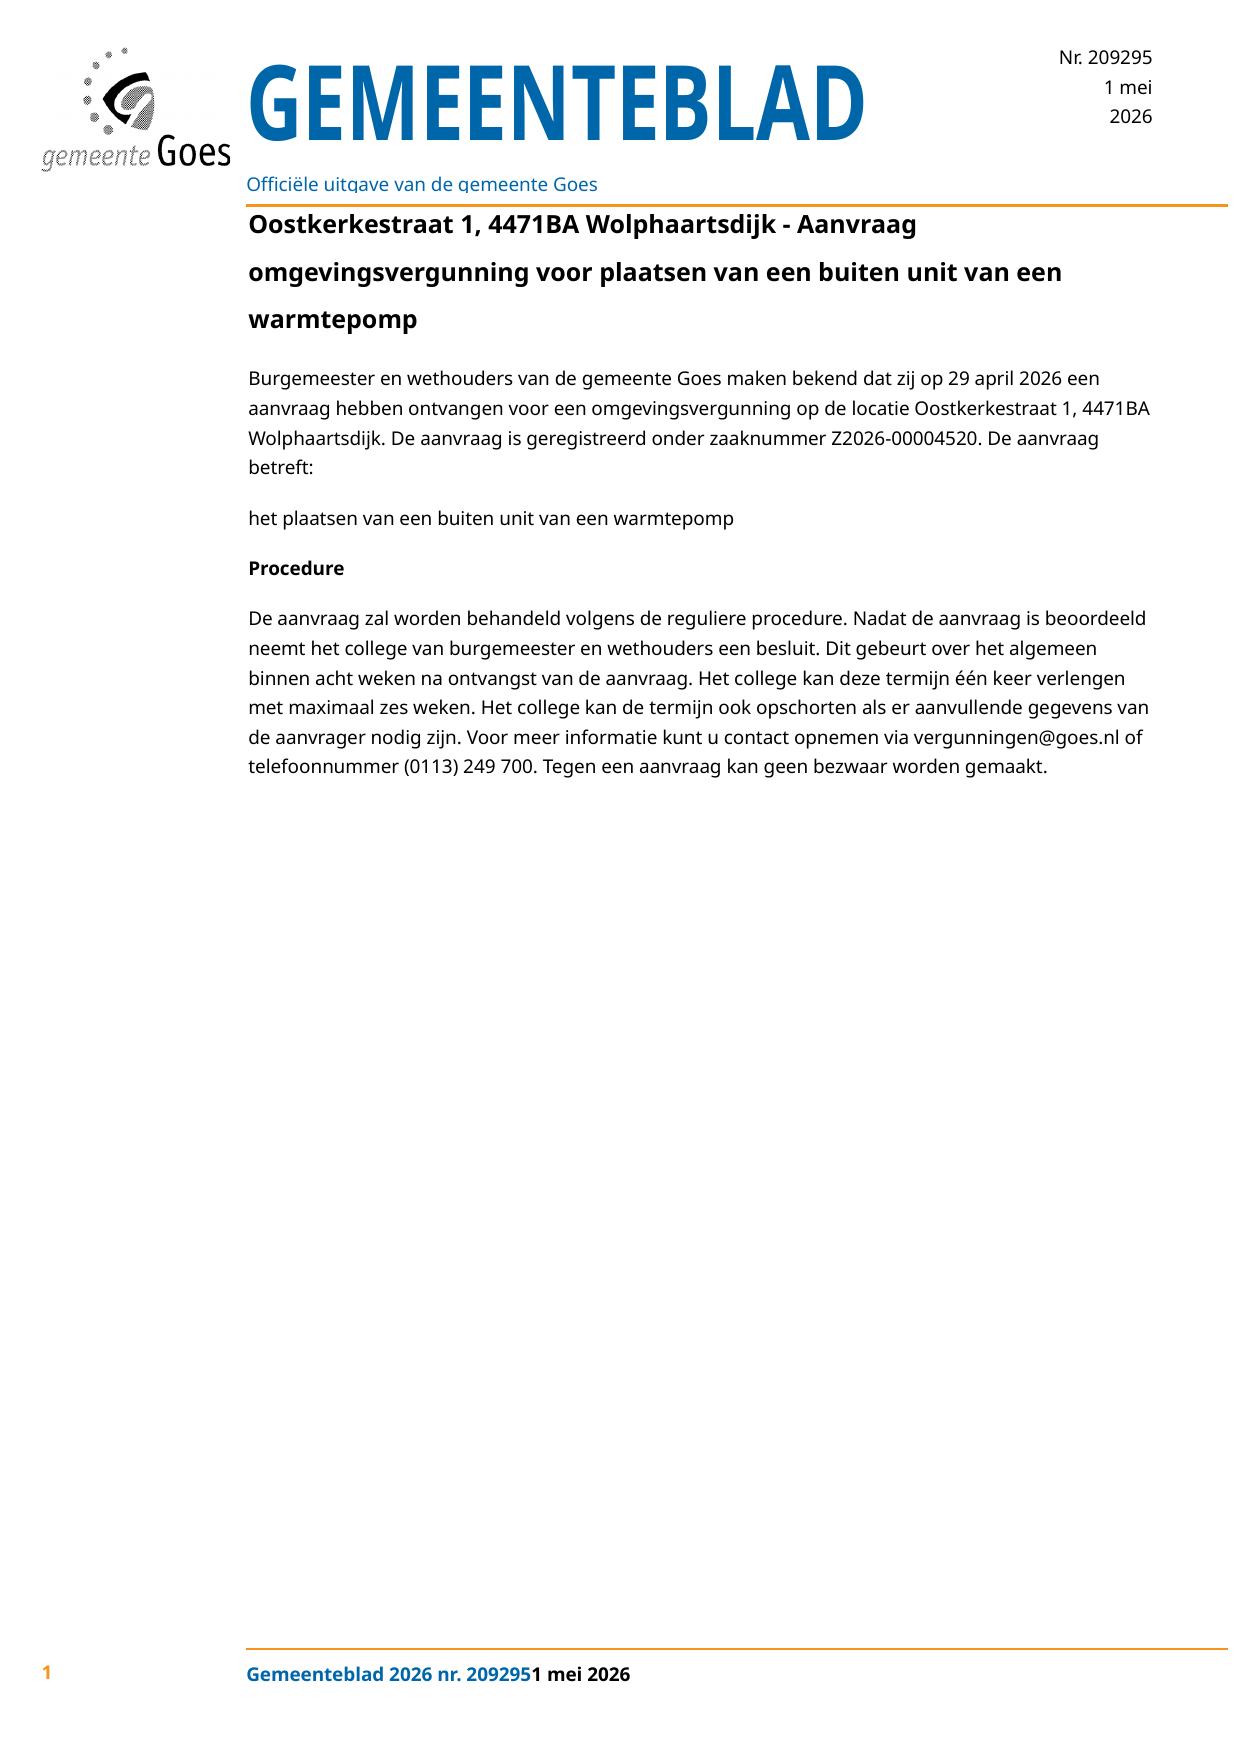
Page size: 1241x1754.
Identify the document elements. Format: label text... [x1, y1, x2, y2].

text Burgemeester en wethouders van de gemeente Goes maken bekend dat zij op 29 april 2026 een aanvraag hebben ontvangen voor een omgevingsvergunning op de locatie Oostkerkestraat 1, 4471BA Wolphaartsdijk. De aanvraag is geregistreerd onder zaaknummer Z2026-00004520. De aanvraag betreft: [248, 366, 1152, 480]
text het plaatsen van een buiten unit van een warmtepomp [248, 505, 1152, 530]
text Procedure [248, 555, 1152, 581]
text Oostkerkestraat 1, 4471BA Wolphaartsdijk - Aanvraag omgevingsvergunning voor plaatsen van een buiten unit van een warmtepomp [248, 207, 1152, 336]
picture [41, 47, 231, 172]
text De aanvraag zal worden behandeld volgens de reguliere procedure. Nadat de aanvraag is beoordeeld neemt het college van burgemeester en wethouders een besluit. Dit gebeurt over het algemeen binnen acht weken na ontvangst van de aanvraag. Het college kan deze termijn één keer verlengen met maximaal zes weken. Het college kan de termijn ook opschorten als er aanvullende gegevens van de aanvrager nodig zijn. Voor meer informatie kunt u contact opnemen via vergunningen@goes.nl of telefoonnummer (0113) 249 700. Tegen een aanvraag kan geen bezwaar worden gemaakt. [248, 606, 1152, 779]
